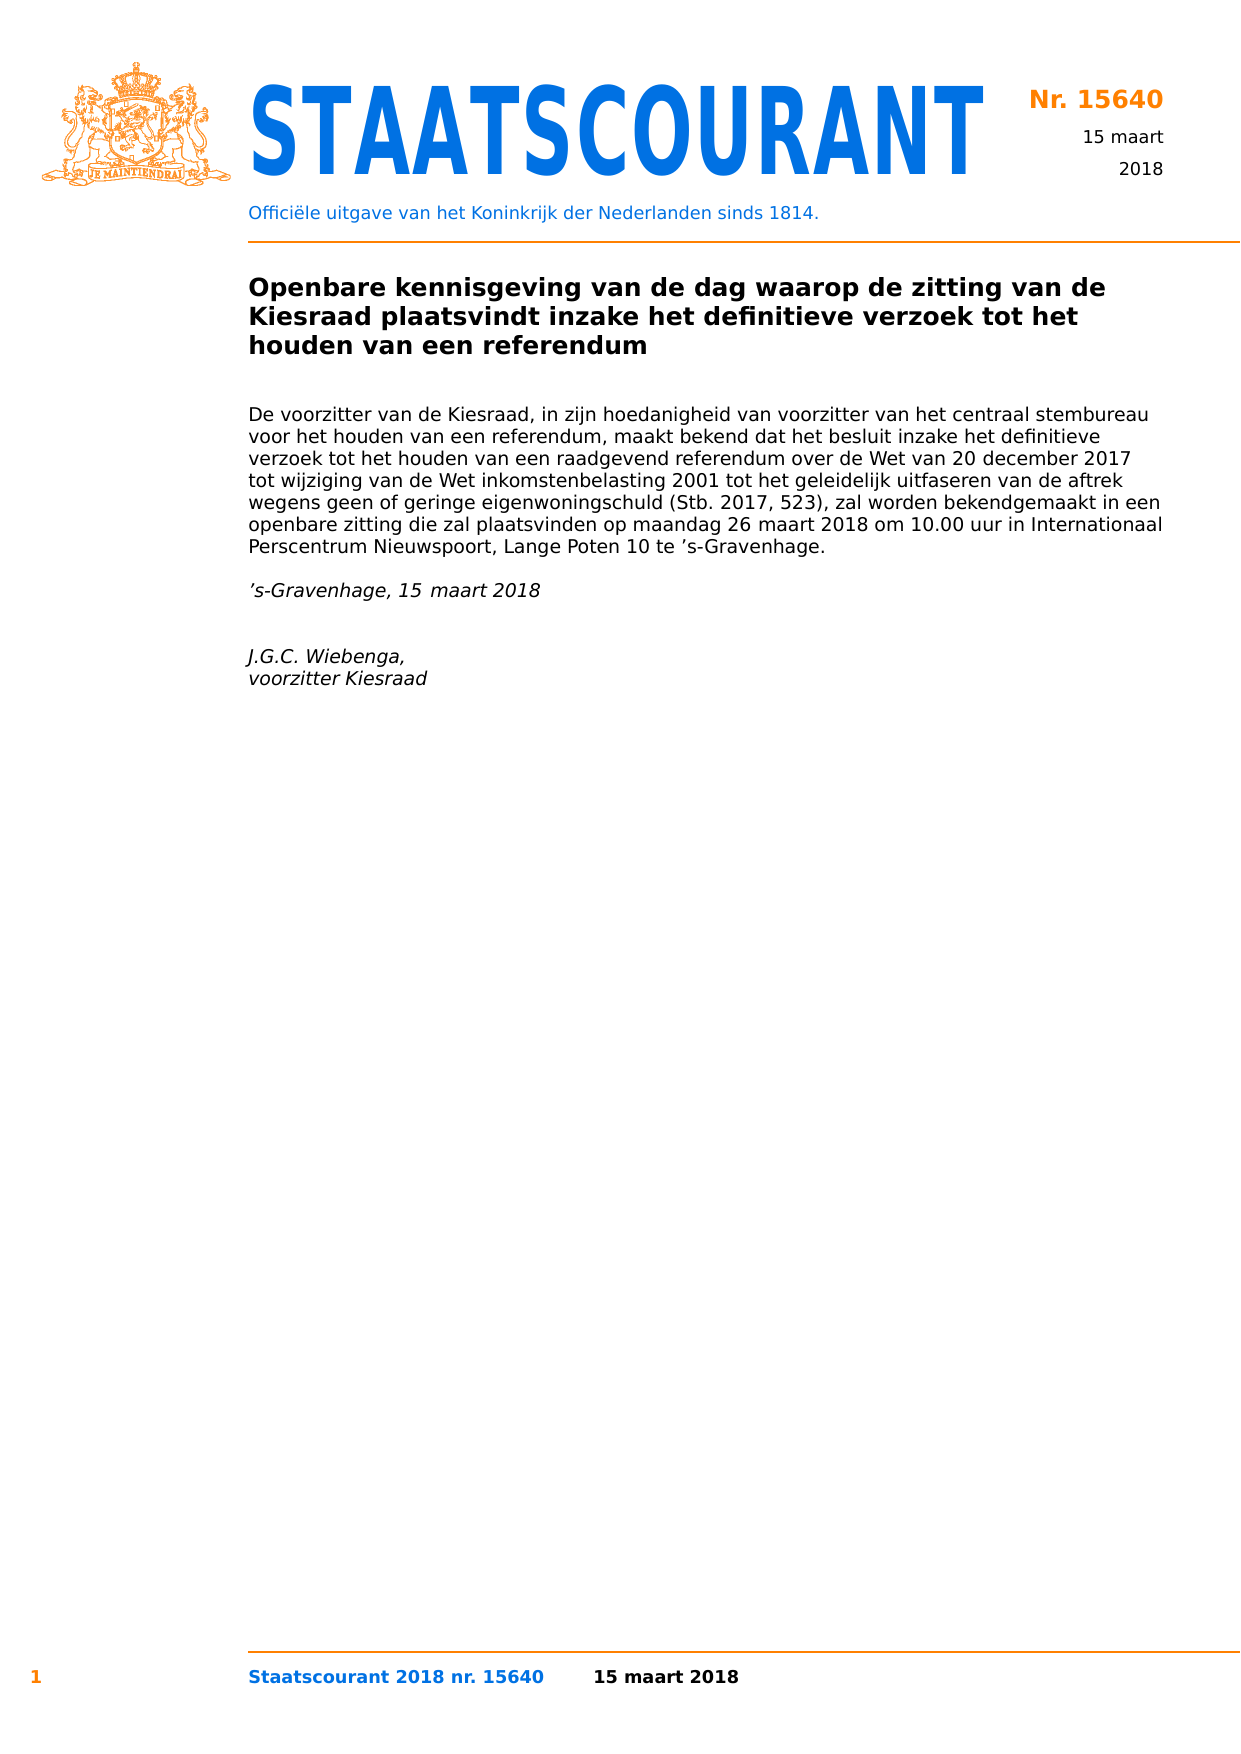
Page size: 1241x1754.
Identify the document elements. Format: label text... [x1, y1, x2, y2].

text J.G.C. Wiebenga, voorzitter Kiesraad [248, 624, 1163, 690]
text De voorzitter van de Kiesraad, in zijn hoedanigheid van voorzitter van het centraal stembureau voor het houden van een referendum, maakt bekend dat het besluit inzake het definitieve verzoek tot het houden van een raadgevend referendum over de Wet van 20 december 2017 tot wijziging van de Wet inkomstenbelasting 2001 tot het geleidelijk uitfaseren van de aftrek wegens geen of geringe eigenwoningschuld (Stb. 2017, 523), zal worden bekendgemaakt in een openbare zitting die zal plaatsvinden op maandag 26 maart 2018 om 10.00 uur in Internationaal Perscentrum Nieuwspoort, Lange Poten 10 te ’s-Gravenhage. [248, 404, 1163, 558]
table_header [25, 62, 248, 241]
table_header STAATSCOURANT [248, 62, 998, 203]
subtitle Openbare kennisgeving van de dag waarop de zitting van de Kiesraad plaatsvindt inzake het definitieve verzoek tot het houden van een referendum [248, 273, 1163, 361]
text ’s-Gravenhage, 15 maart 2018 [248, 580, 1163, 602]
table_cell Officiële uitgave van het Koninkrijk der Nederlanden sinds 1814. [248, 203, 1240, 241]
table_cell 2018 [998, 153, 1240, 203]
table_header Nr. 15640 [998, 62, 1240, 121]
table_cell 15 maart [998, 121, 1240, 153]
picture [41, 62, 231, 186]
